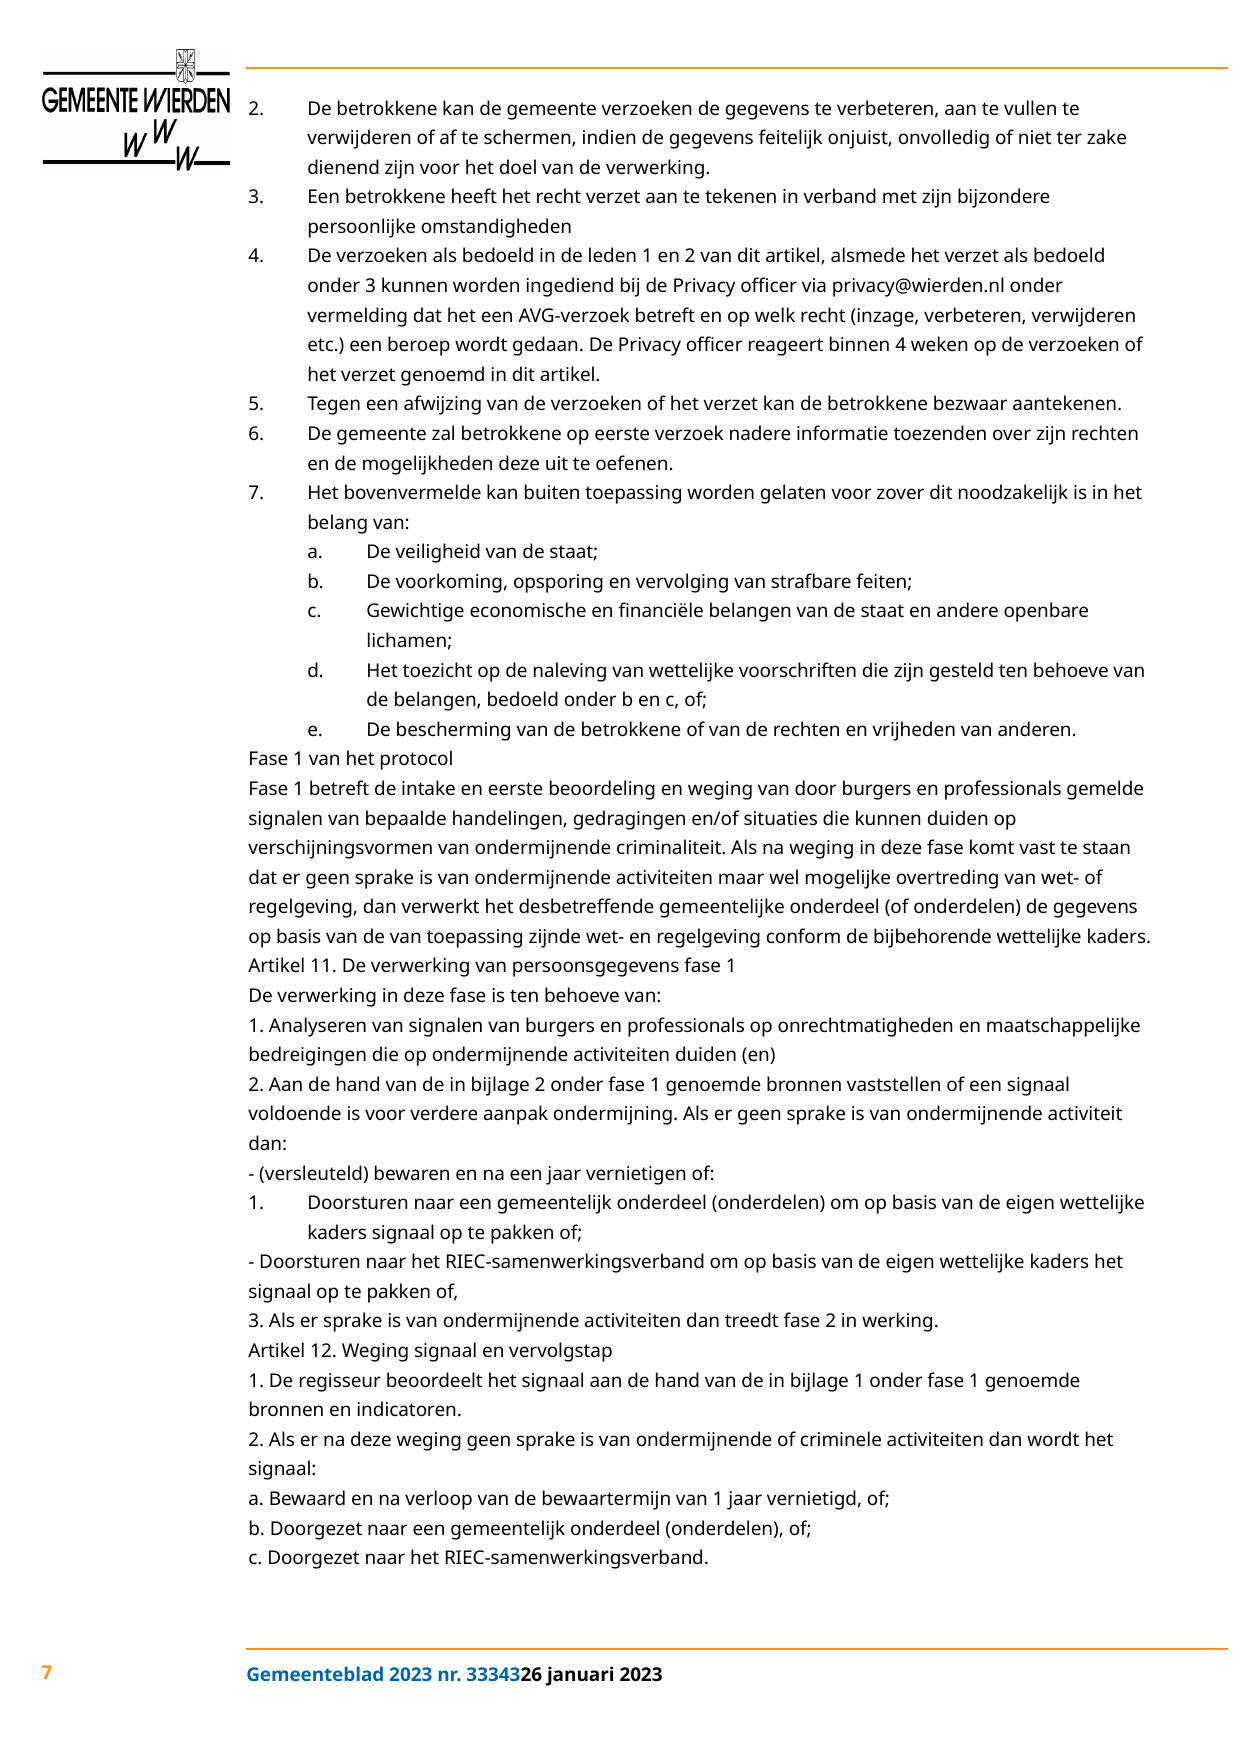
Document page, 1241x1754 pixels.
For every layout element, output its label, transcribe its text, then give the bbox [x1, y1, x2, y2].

text Artikel 11. De verwerking van persoonsgegevens fase 1 [248, 953, 1152, 978]
text b. Doorgezet naar een gemeentelijk onderdeel (onderdelen), of; [248, 1515, 1152, 1541]
text 2. Aan de hand van de in bijlage 2 onder fase 1 genoemde bronnen vaststellen of een signaal voldoende is voor verdere aanpak ondermijning. Als er geen sprake is van ondermijnende activiteit dan: [248, 1071, 1152, 1156]
text c. Doorgezet naar het RIEC-samenwerkingsverband. [248, 1544, 1152, 1570]
list De gemeente zal betrokkene op eerste verzoek nadere informatie toezenden over zijn rechten en de mogelijkheden deze uit te oefenen. [248, 420, 1152, 476]
list De betrokkene kan de gemeente verzoeken de gegevens te verbeteren, aan te vullen te verwijderen of af te schermen, indien de gegevens feitelijk onjuist, onvolledig of niet ter zake dienend zijn voor het doel van de verwerking. [248, 95, 1152, 180]
text - Doorsturen naar het RIEC-samenwerkingsverband om op basis van de eigen wettelijke kaders het signaal op te pakken of, [248, 1248, 1152, 1304]
list Doorsturen naar een gemeentelijk onderdeel (onderdelen) om op basis van de eigen wettelijke kaders signaal op te pakken of; [248, 1189, 1152, 1245]
list Het bovenvermelde kan buiten toepassing worden gelaten voor zover dit noodzakelijk is in het belang van: [248, 479, 1152, 535]
text - (versleuteld) bewaren en na een jaar vernietigen of: [248, 1160, 1152, 1186]
picture [41, 47, 231, 172]
text 1. Analyseren van signalen van burgers en professionals op onrechtmatigheden en maatschappelijke bedreigingen die op ondermijnende activiteiten duiden (en) [248, 1012, 1152, 1067]
list Tegen een afwijzing van de verzoeken of het verzet kan de betrokkene bezwaar aantekenen. [248, 391, 1152, 416]
list De bescherming van de betrokkene of van de rechten en vrijheden van anderen. [307, 716, 1152, 742]
list Het toezicht op de naleving van wettelijke voorschriften die zijn gesteld ten behoeve van de belangen, bedoeld onder b en c, of; [307, 657, 1152, 712]
text Fase 1 van het protocol [248, 746, 1152, 771]
text Artikel 12. Weging signaal en vervolgstap [248, 1337, 1152, 1363]
list De voorkoming, opsporing en vervolging van strafbare feiten; [307, 568, 1152, 594]
text 2. Als er na deze weging geen sprake is van ondermijnende of criminele activiteiten dan wordt het signaal: [248, 1426, 1152, 1481]
text 3. Als er sprake is van ondermijnende activiteiten dan treedt fase 2 in werking. [248, 1308, 1152, 1333]
list Een betrokkene heeft het recht verzet aan te tekenen in verband met zijn bijzondere persoonlijke omstandigheden [248, 183, 1152, 239]
text De verwerking in deze fase is ten behoeve van: [248, 982, 1152, 1008]
text a. Bewaard en na verloop van de bewaartermijn van 1 jaar vernietigd, of; [248, 1485, 1152, 1511]
text 1. De regisseur beoordeelt het signaal aan de hand van de in bijlage 1 onder fase 1 genoemde bronnen en indicatoren. [248, 1367, 1152, 1422]
list Gewichtige economische en financiële belangen van de staat en andere openbare lichamen; [307, 598, 1152, 653]
list De verzoeken als bedoeld in de leden 1 en 2 van dit artikel, alsmede het verzet als bedoeld onder 3 kunnen worden ingediend bij de Privacy officer via privacy@wierden.nl onder vermelding dat het een AVG-verzoek betreft en op welk recht (inzage, verbeteren, verwijderen etc.) een beroep wordt gedaan. De Privacy officer reageert binnen 4 weken op de verzoeken of het verzet genoemd in dit artikel. [248, 243, 1152, 387]
text Fase 1 betreft de intake en eerste beoordeling en weging van door burgers en professionals gemelde signalen van bepaalde handelingen, gedragingen en/of situaties die kunnen duiden op verschijningsvormen van ondermijnende criminaliteit. Als na weging in deze fase komt vast te staan dat er geen sprake is van ondermijnende activiteiten maar wel mogelijke overtreding van wet- of regelgeving, dan verwerkt het desbetreffende gemeentelijke onderdeel (of onderdelen) de gegevens op basis van de van toepassing zijnde wet- en regelgeving conform de bijbehorende wettelijke kaders. [248, 775, 1152, 949]
list De veiligheid van de staat; [307, 538, 1152, 564]
